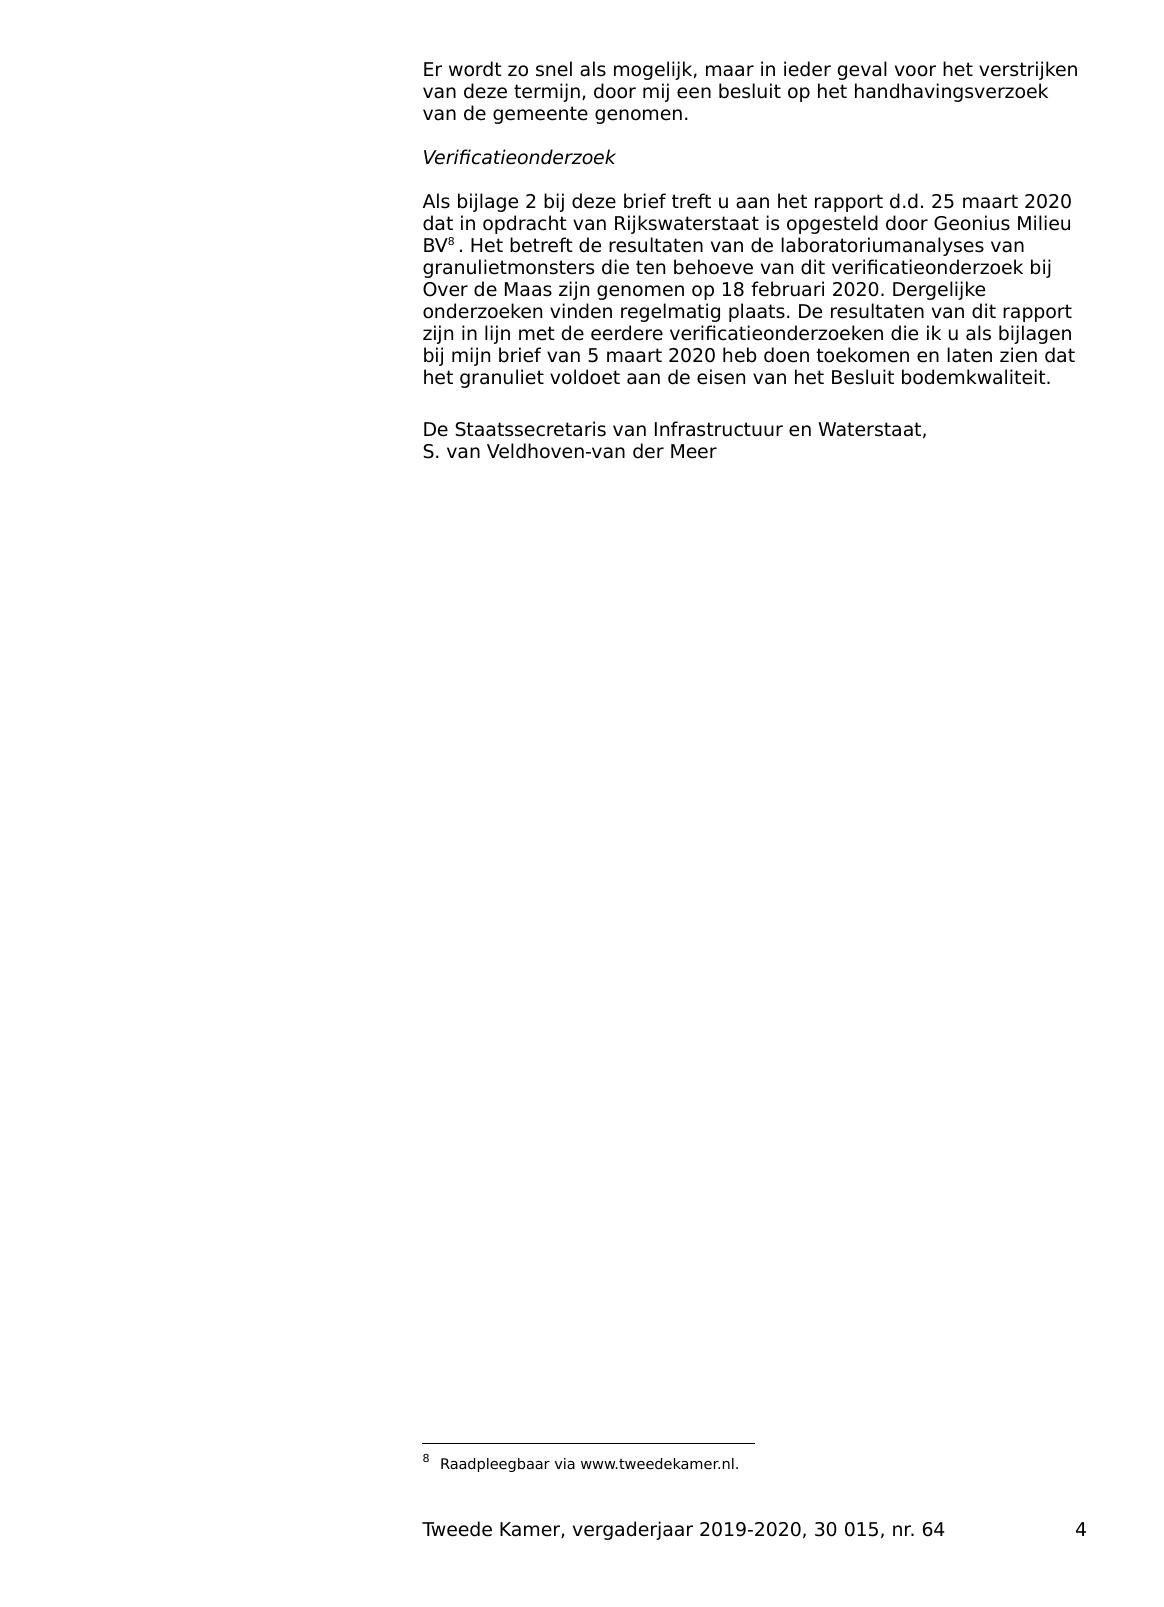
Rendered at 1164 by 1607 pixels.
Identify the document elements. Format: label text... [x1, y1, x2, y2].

text Als bijlage 2 bij deze brief treft u aan het rapport d.d. 25 maart 2020 dat in opdracht van Rijkswaterstaat is opgesteld door Geonius Milieu BV. Het betreft de resultaten van de laboratoriumanalyses van granulietmonsters die ten behoeve van dit verificatieonderzoek bij Over de Maas zijn genomen op 18 februari 2020. Dergelijke onderzoeken vinden regelmatig plaats. De resultaten van dit rapport zijn in lijn met de eerdere verificatieonderzoeken die ik u als bijlagen bij mijn brief van 5 maart 2020 heb doen toekomen en laten zien dat het granuliet voldoet aan de eisen van het Besluit bodemkwaliteit. [422, 191, 1087, 389]
text De Staatssecretaris van Infrastructuur en Waterstaat, S. van Veldhoven-van der Meer [422, 419, 1087, 463]
text Er wordt zo snel als mogelijk, maar in ieder geval voor het verstrijken van deze termijn, door mij een besluit op het handhavingsverzoek van de gemeente genomen. [422, 59, 1087, 125]
subtitle Verificatieonderzoek [422, 147, 1087, 169]
text Raadpleegbaar via www.tweedekamer.nl. [422, 1452, 1087, 1474]
